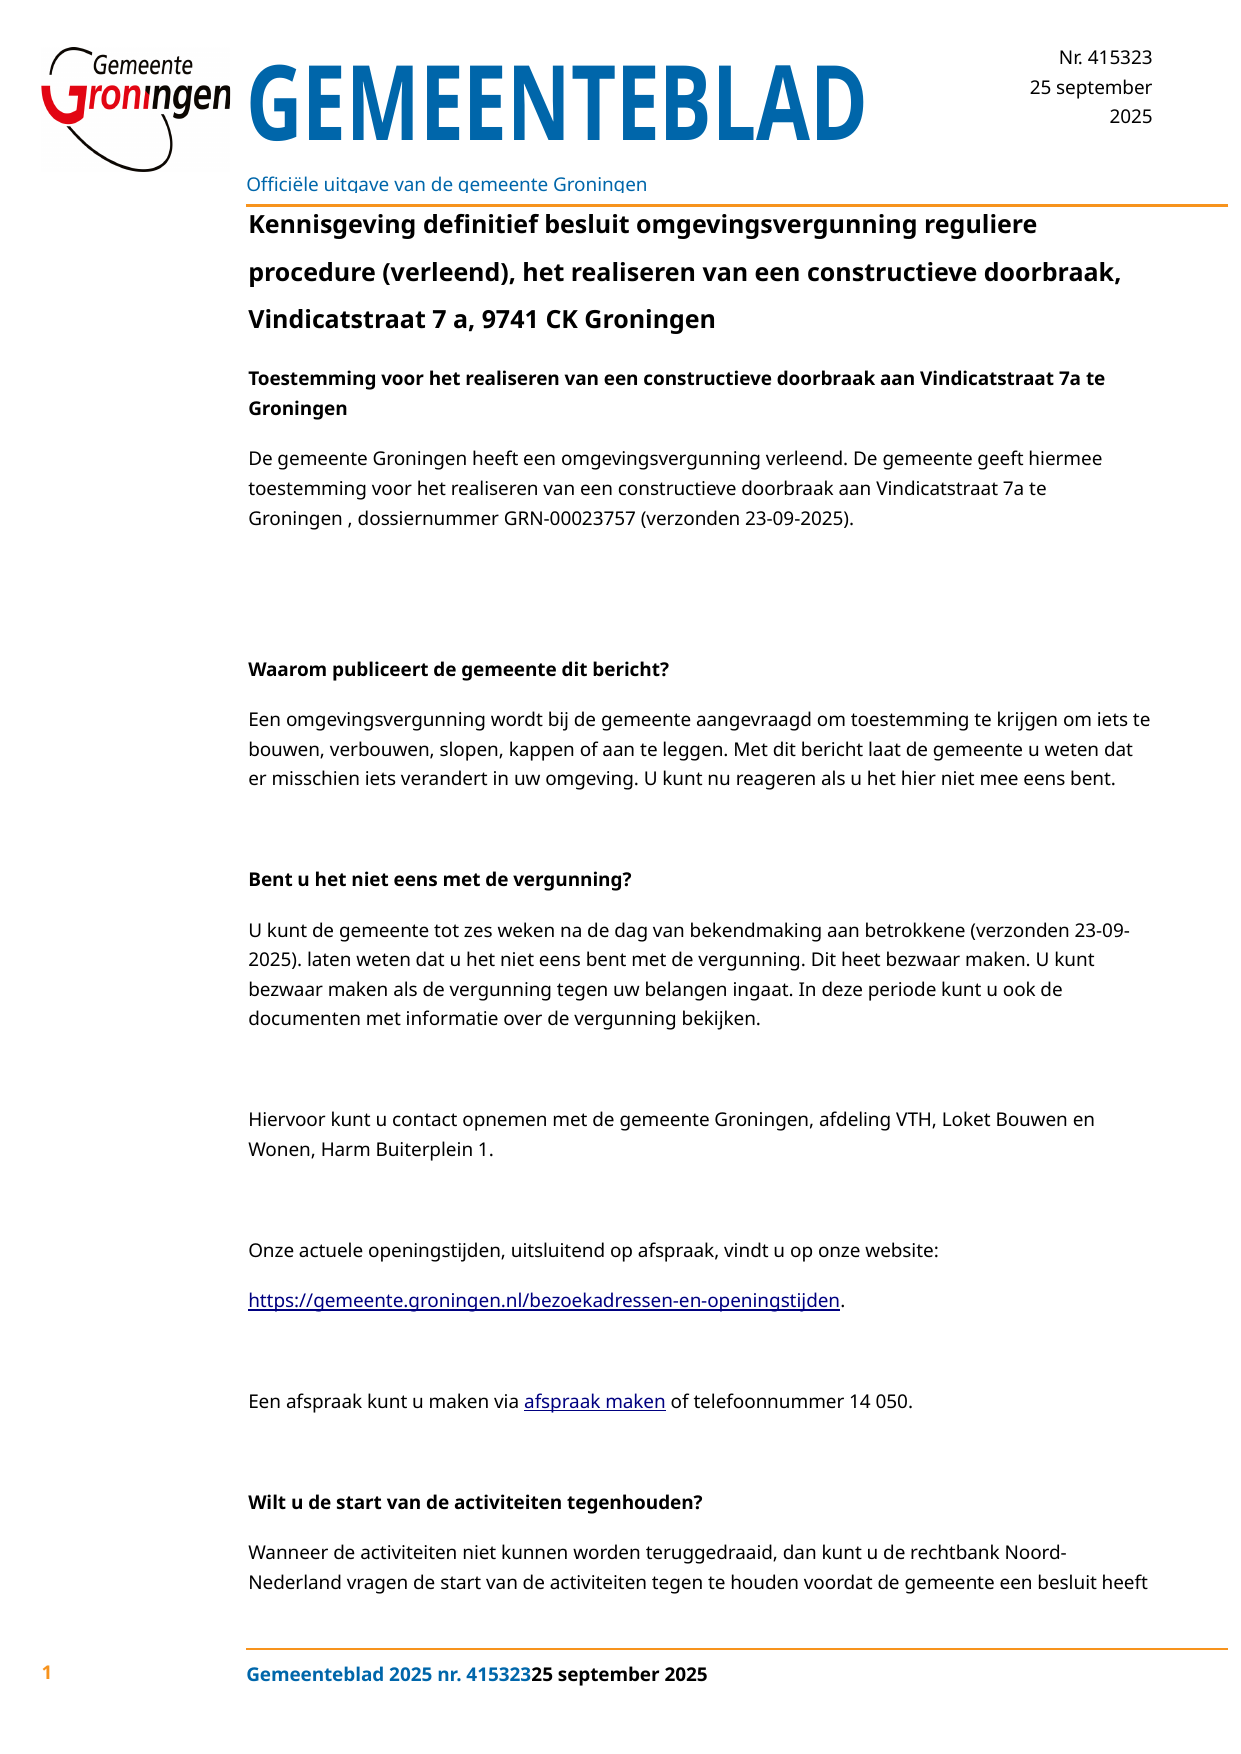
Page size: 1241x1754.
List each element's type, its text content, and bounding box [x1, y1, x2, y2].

text Kennisgeving definitief besluit omgevingsvergunning reguliere procedure (verleend), het realiseren van een constructieve doorbraak, Vindicatstraat 7 a, 9741 CK Groningen [248, 207, 1152, 336]
text Waarom publiceert de gemeente dit bericht? [248, 656, 1152, 682]
text Toestemming voor het realiseren van een constructieve doorbraak aan Vindicatstraat 7a te Groningen [248, 366, 1152, 421]
text Bent u het niet eens met de vergunning? [248, 866, 1152, 892]
text Hiervoor kunt u contact opnemen met de gemeente Groningen, afdeling VTH, Loket Bouwen en Wonen, Harm Buiterplein 1. [248, 1106, 1152, 1162]
picture [41, 47, 231, 172]
text Onze actuele openingstijden, uitsluitend op afspraak, vindt u op onze website: [248, 1237, 1152, 1262]
text https://gemeente.groningen.nl/bezoekadressen-en-openingstijden. [248, 1287, 1152, 1313]
text Een omgevingsvergunning wordt bij de gemeente aangevraagd om toestemming te krijgen om iets te bouwen, verbouwen, slopen, kappen of aan te leggen. Met dit bericht laat de gemeente u weten dat er misschien iets verandert in uw omgeving. U kunt nu reageren als u het hier niet mee eens bent. [248, 706, 1152, 791]
text Een afspraak kunt u maken via afspraak maken of telefoonnummer 14 050. [248, 1388, 1152, 1414]
text Wanneer de activiteiten niet kunnen worden teruggedraaid, dan kunt u de rechtbank Noord-Nederland vragen de start van de activiteiten tegen te houden voordat de gemeente een besluit heeft [248, 1539, 1152, 1594]
text De gemeente Groningen heeft een omgevingsvergunning verleend. De gemeente geeft hiermee toestemming voor het realiseren van een constructieve doorbraak aan Vindicatstraat 7a te Groningen , dossiernummer GRN-00023757 (verzonden 23-09-2025). [248, 446, 1152, 530]
text U kunt de gemeente tot zes weken na de dag van bekendmaking aan betrokkene (verzonden 23-09-2025). laten weten dat u het niet eens bent met de vergunning. Dit heet bezwaar maken. U kunt bezwaar maken als de vergunning tegen uw belangen ingaat. In deze periode kunt u ook de documenten met informatie over de vergunning bekijken. [248, 917, 1152, 1031]
text Wilt u de start van de activiteiten tegenhouden? [248, 1489, 1152, 1514]
